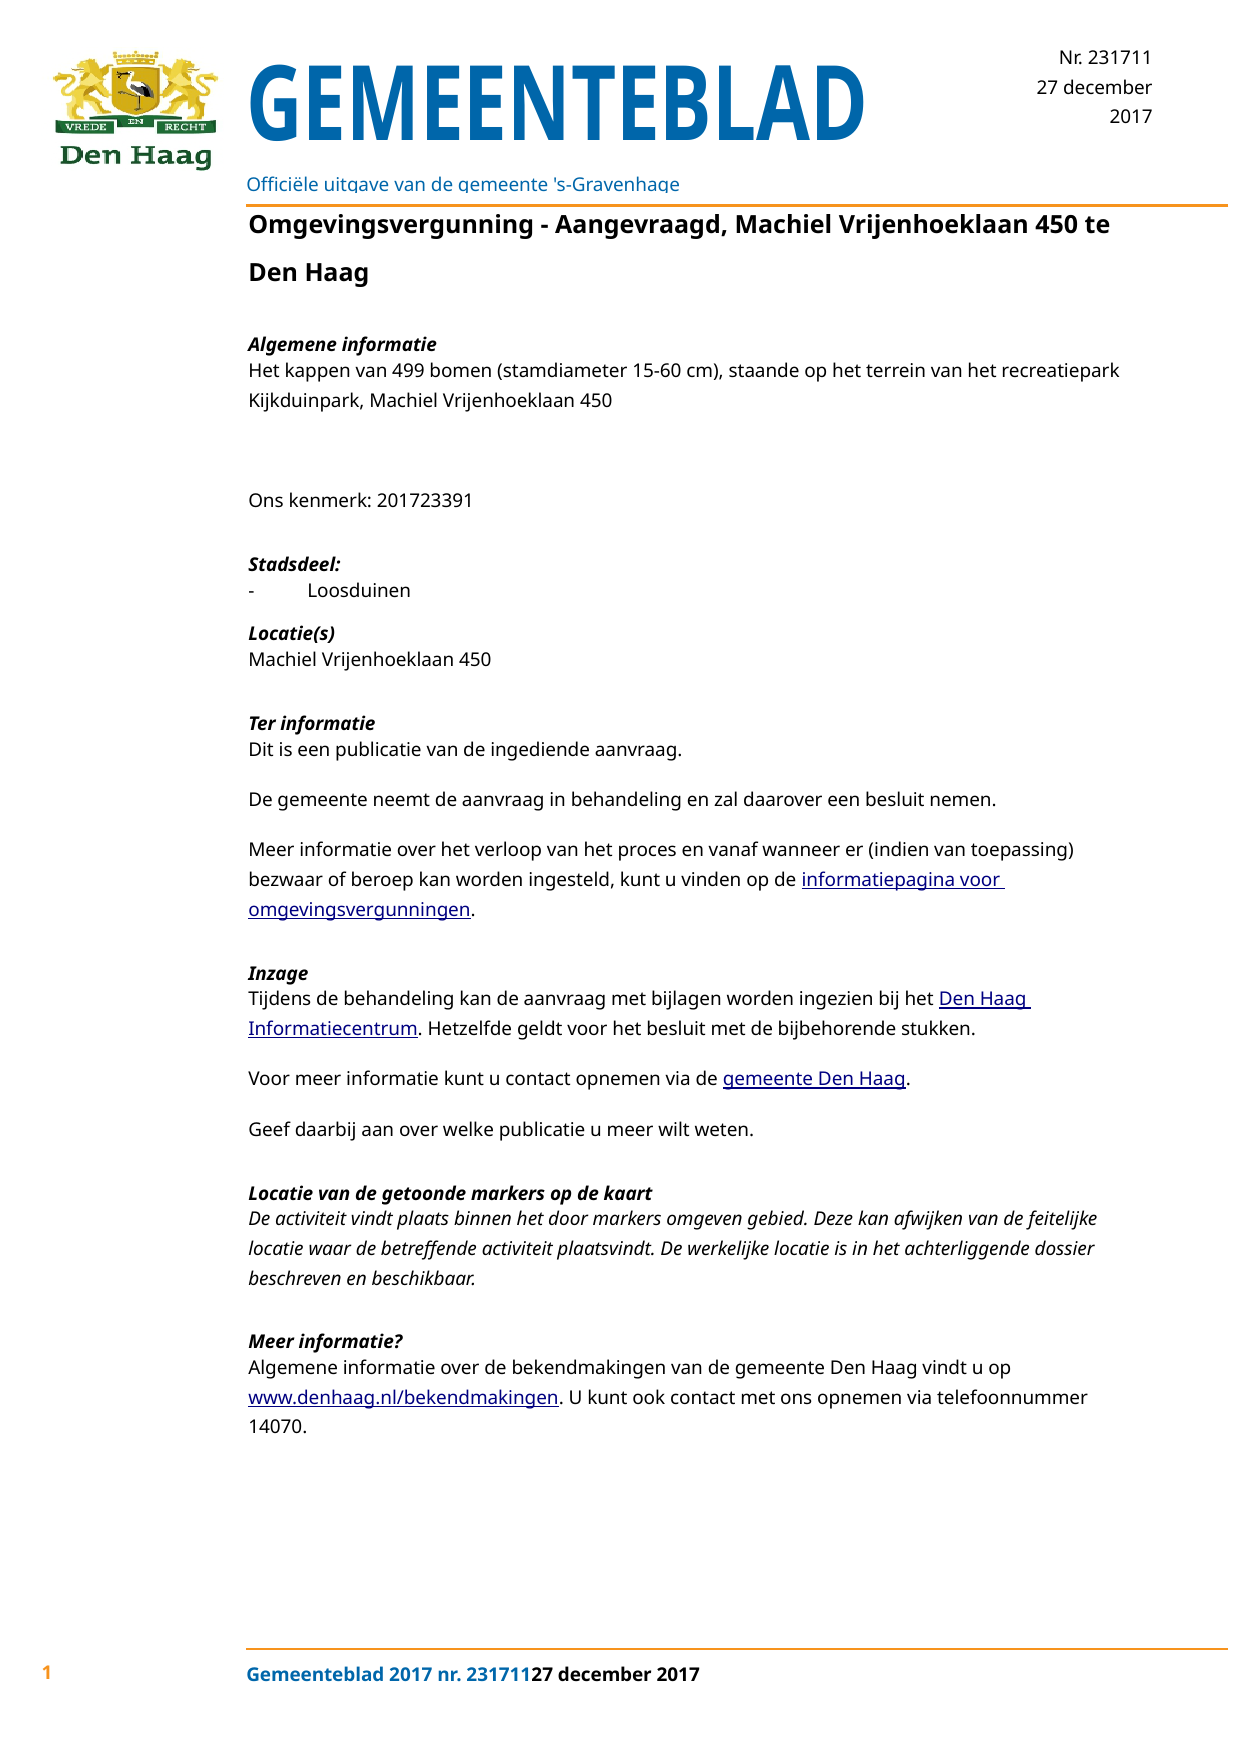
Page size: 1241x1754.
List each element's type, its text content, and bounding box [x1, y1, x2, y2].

text Algemene informatie over de bekendmakingen van de gemeente Den Haag vindt u op www.denhaag.nl/bekendmakingen. U kunt ook contact met ons opnemen via telefoonnummer 14070. [248, 1354, 1152, 1439]
text Machiel Vrijenhoeklaan 450 [248, 646, 1152, 672]
text Locatie van de getoonde markers op de kaart [248, 1180, 1152, 1206]
text De gemeente neemt de aanvraag in behandeling en zal daarover een besluit nemen. [248, 786, 1152, 812]
list Loosduinen [248, 577, 1152, 603]
text Omgevingsvergunning - Aangevraagd, Machiel Vrijenhoeklaan 450 te Den Haag [248, 207, 1152, 288]
text Geef daarbij aan over welke publicatie u meer wilt weten. [248, 1116, 1152, 1142]
text De activiteit vindt plaats binnen het door markers omgeven gebied. Deze kan afwijken van de feitelijke locatie waar de betreffende activiteit plaatsvindt. De werkelijke locatie is in het achterliggende dossier beschreven en beschikbaar. [248, 1206, 1152, 1291]
text Meer informatie over het verloop van het proces en vanaf wanneer er (indien van toepassing) bezwaar of beroep kan worden ingesteld, kunt u vinden op de informatiepagina voor omgevingsvergunningen. [248, 837, 1152, 922]
text Inzage [248, 960, 1152, 986]
text Stadsdeel: [248, 552, 1152, 577]
text Algemene informatie [248, 331, 1152, 357]
text Ter informatie [248, 710, 1152, 736]
text Voor meer informatie kunt u contact opnemen via de gemeente Den Haag. [248, 1066, 1152, 1091]
picture [41, 47, 231, 172]
text Meer informatie? [248, 1329, 1152, 1354]
text Ons kenmerk: 201723391 [248, 488, 1152, 513]
text Tijdens de behandeling kan de aanvraag met bijlagen worden ingezien bij het Den Haag Informatiecentrum. Hetzelfde geldt voor het besluit met de bijbehorende stukken. [248, 986, 1152, 1041]
text Dit is een publicatie van de ingediende aanvraag. [248, 736, 1152, 762]
text Locatie(s) [248, 620, 1152, 646]
text Het kappen van 499 bomen (stamdiameter 15-60 cm), staande op het terrein van het recreatiepark Kijkduinpark, Machiel Vrijenhoeklaan 450 [248, 357, 1152, 412]
